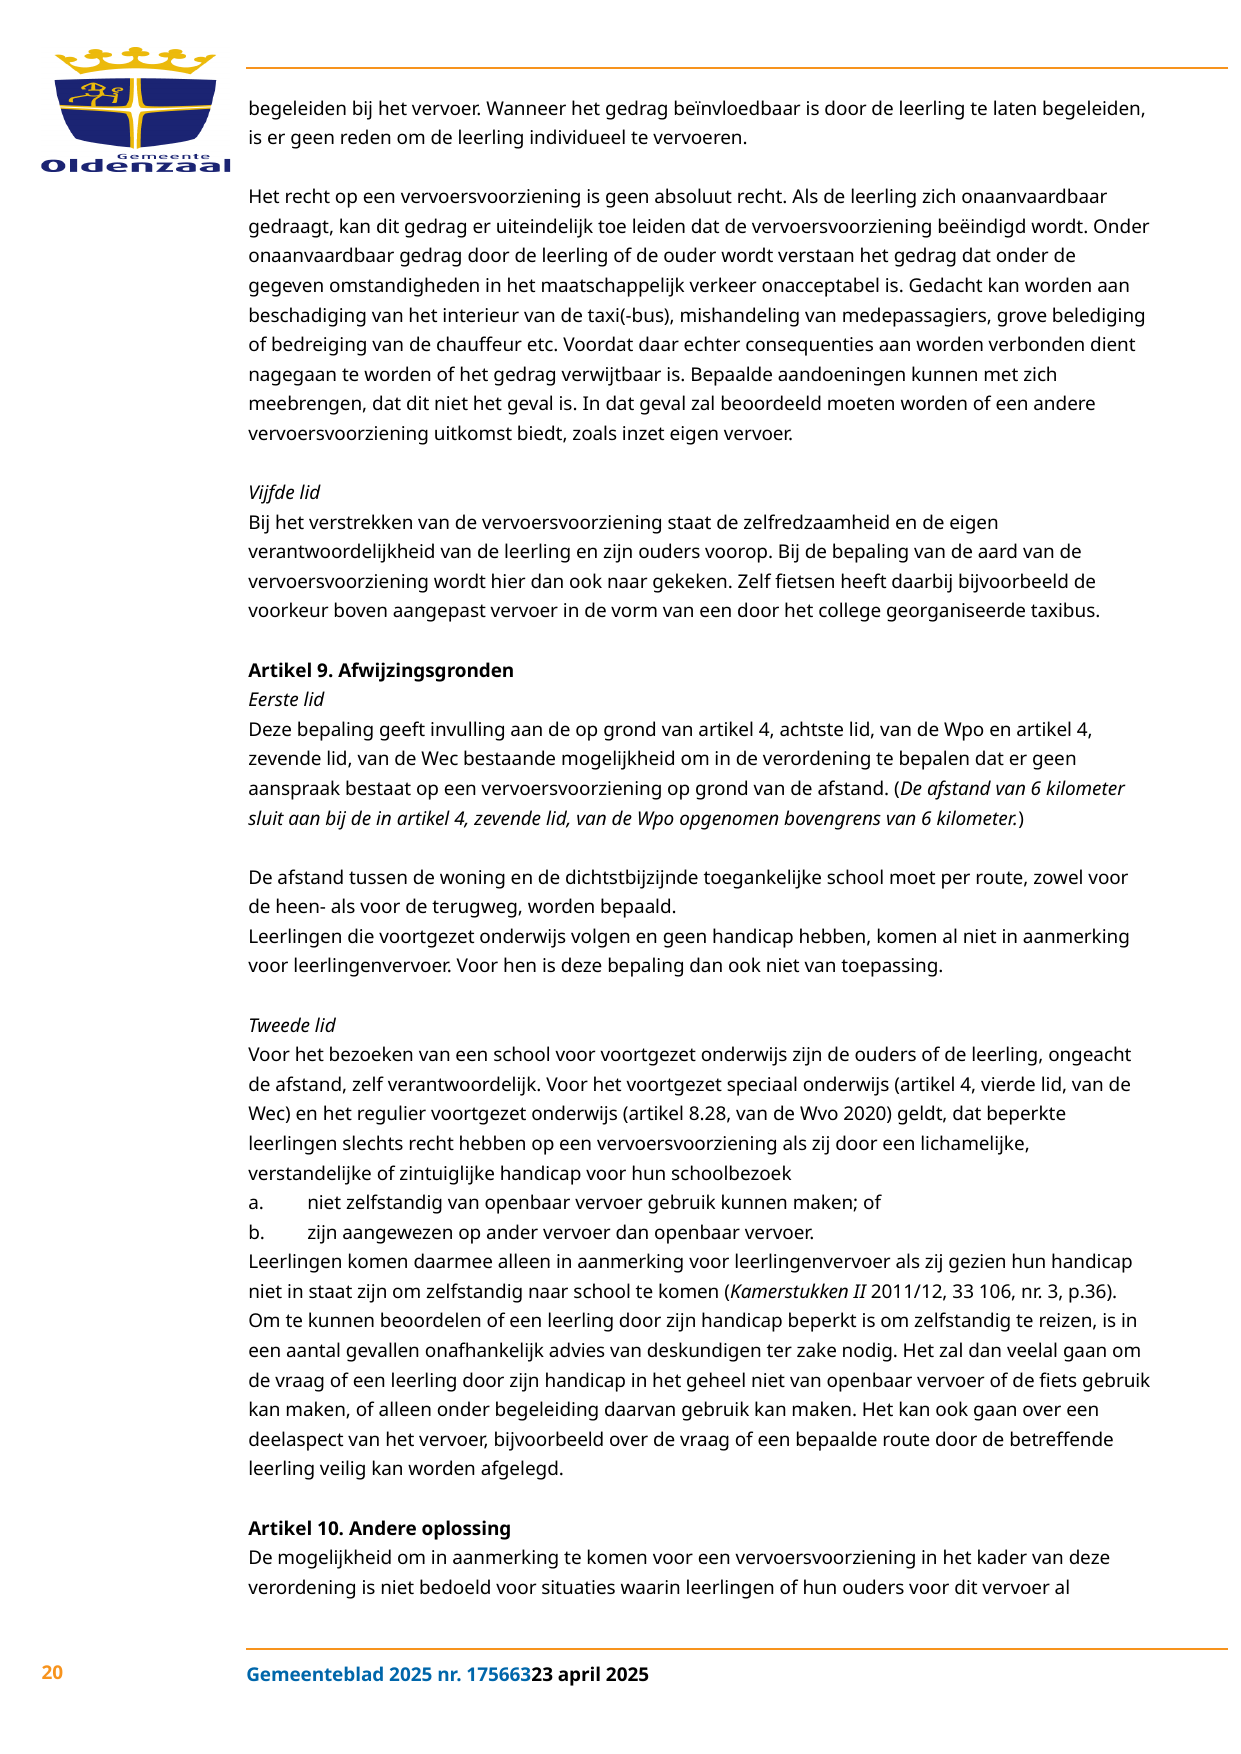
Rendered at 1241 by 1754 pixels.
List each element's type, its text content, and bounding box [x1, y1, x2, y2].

picture [41, 47, 231, 172]
text Leerlingen komen daarmee alleen in aanmerking voor leerlingenvervoer als zij gezien hun handicap niet in staat zijn om zelfstandig naar school te komen (Kamerstukken II 2011/12, 33 106, nr. 3, p.36). Om te kunnen beoordelen of een leerling door zijn handicap beperkt is om zelfstandig te reizen, is in een aantal gevallen onafhankelijk advies van deskundigen ter zake nodig. Het zal dan veelal gaan om de vraag of een leerling door zijn handicap in het geheel niet van openbaar vervoer of de fiets gebruik kan maken, of alleen onder begeleiding daarvan gebruik kan maken. Het kan ook gaan over een deelaspect van het vervoer, bijvoorbeeld over de vraag of een bepaalde route door de betreffende leerling veilig kan worden afgelegd. [248, 1248, 1152, 1481]
text begeleiden bij het vervoer. Wanneer het gedrag beïnvloedbaar is door de leerling te laten begeleiden, is er geen reden om de leerling individueel te vervoeren. [248, 95, 1152, 150]
list niet zelfstandig van openbaar vervoer gebruik kunnen maken; of [248, 1189, 1152, 1215]
text De afstand tussen de woning en de dichtstbijzijnde toegankelijke school moet per route, zowel voor de heen- als voor de terugweg, worden bepaald. [248, 864, 1152, 919]
text Voor het bezoeken van een school voor voortgezet onderwijs zijn de ouders of de leerling, ongeacht de afstand, zelf verantwoordelijk. Voor het voortgezet speciaal onderwijs (artikel 4, vierde lid, van de Wec) en het regulier voortgezet onderwijs (artikel 8.28, van de Wvo 2020) geldt, dat beperkte leerlingen slechts recht hebben op een vervoersvoorziening als zij door een lichamelijke, verstandelijke of zintuiglijke handicap voor hun schoolbezoek [248, 1041, 1152, 1186]
text Vijfde lid [248, 479, 1152, 505]
text Bij het verstrekken van de vervoersvoorziening staat de zelfredzaamheid en de eigen verantwoordelijkheid van de leerling en zijn ouders voorop. Bij de bepaling van de aard van de vervoersvoorziening wordt hier dan ook naar gekeken. Zelf fietsen heeft daarbij bijvoorbeeld de voorkeur boven aangepast vervoer in de vorm van een door het college georganiseerde taxibus. [248, 509, 1152, 623]
text Artikel 10. Andere oplossing [248, 1515, 1152, 1541]
text Tweede lid [248, 1012, 1152, 1038]
text De mogelijkheid om in aanmerking te komen voor een vervoersvoorziening in het kader van deze verordening is niet bedoeld voor situaties waarin leerlingen of hun ouders voor dit vervoer al [248, 1544, 1152, 1600]
text Deze bepaling geeft invulling aan de op grond van artikel 4, achtste lid, van de Wpo en artikel 4, zevende lid, van de Wec bestaande mogelijkheid om in de verordening te bepalen dat er geen aanspraak bestaat op een vervoersvoorziening op grond van de afstand. (De afstand van 6 kilometer sluit aan bij de in artikel 4, zevende lid, van de Wpo opgenomen bovengrens van 6 kilometer.) [248, 716, 1152, 831]
text Eerste lid [248, 686, 1152, 712]
text Leerlingen die voortgezet onderwijs volgen en geen handicap hebben, komen al niet in aanmerking voor leerlingenvervoer. Voor hen is deze bepaling dan ook niet van toepassing. [248, 923, 1152, 978]
text Het recht op een vervoersvoorziening is geen absoluut recht. Als de leerling zich onaanvaardbaar gedraagt, kan dit gedrag er uiteindelijk toe leiden dat de vervoersvoorziening beëindigd wordt. Onder onaanvaardbaar gedrag door de leerling of de ouder wordt verstaan het gedrag dat onder de gegeven omstandigheden in het maatschappelijk verkeer onacceptabel is. Gedacht kan worden aan beschadiging van het interieur van de taxi(-bus), mishandeling van medepassagiers, grove belediging of bedreiging van de chauffeur etc. Voordat daar echter consequenties aan worden verbonden dient nagegaan te worden of het gedrag verwijtbaar is. Bepaalde aandoeningen kunnen met zich meebrengen, dat dit niet het geval is. In dat geval zal beoordeeld moeten worden of een andere vervoersvoorziening uitkomst biedt, zoals inzet eigen vervoer. [248, 183, 1152, 446]
text Artikel 9. Afwijzingsgronden [248, 657, 1152, 683]
list zijn aangewezen op ander vervoer dan openbaar vervoer. [248, 1219, 1152, 1245]
